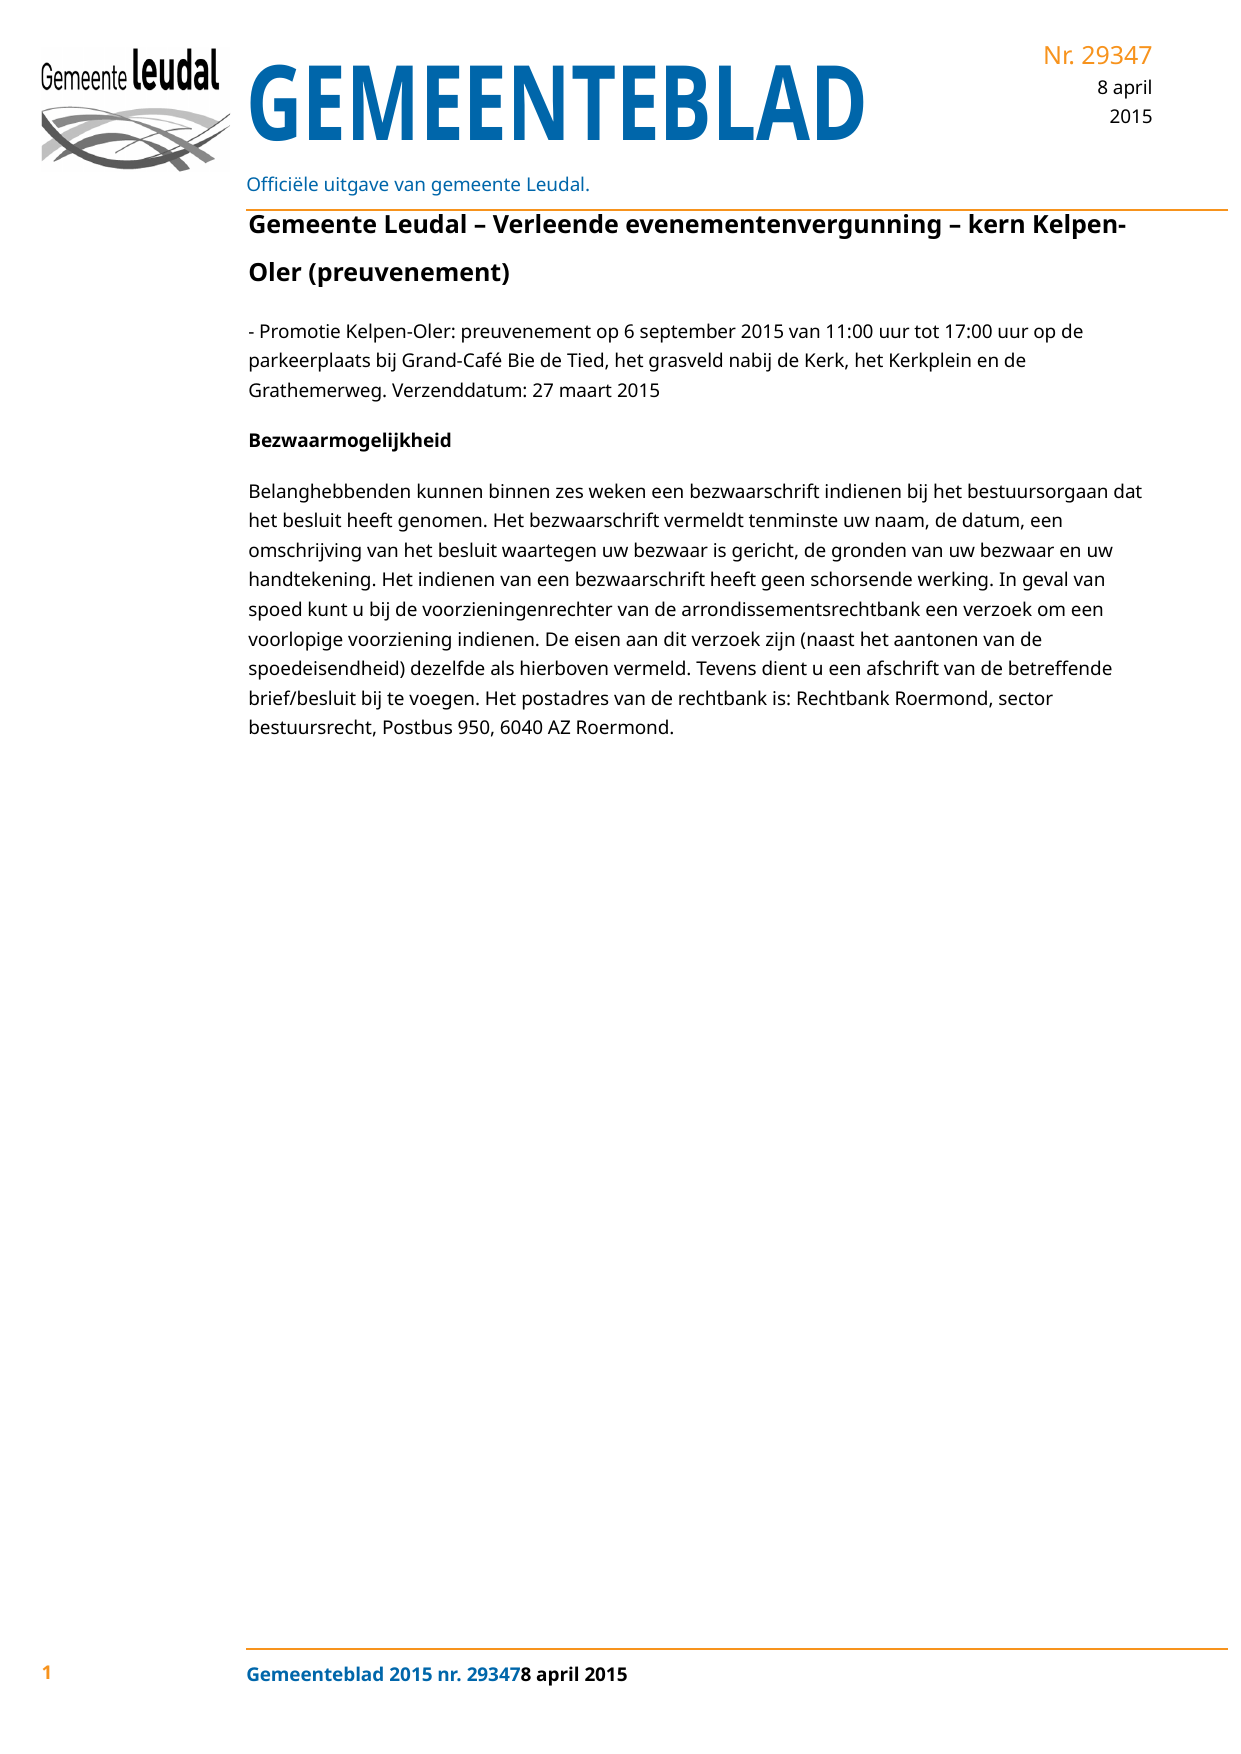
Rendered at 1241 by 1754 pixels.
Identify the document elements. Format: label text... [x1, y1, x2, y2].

text - Promotie Kelpen-Oler: preuvenement op 6 september 2015 van 11:00 uur tot 17:00 uur op de parkeerplaats bij Grand-Café Bie de Tied, het grasveld nabij de Kerk, het Kerkplein en de Grathemerweg. Verzenddatum: 27 maart 2015 [248, 318, 1152, 403]
text Bezwaarmogelijkheid [248, 427, 1152, 453]
text Belanghebbenden kunnen binnen zes weken een bezwaarschrift indienen bij het bestuursorgaan dat het besluit heeft genomen. Het bezwaarschrift vermeldt tenminste uw naam, de datum, een omschrijving van het besluit waartegen uw bezwaar is gericht, de gronden van uw bezwaar en uw handtekening. Het indienen van een bezwaarschrift heeft geen schorsende werking. In geval van spoed kunt u bij de voorzieningenrechter van de arrondissementsrechtbank een verzoek om een voorlopige voorziening indienen. De eisen aan dit verzoek zijn (naast het aantonen van de spoedeisendheid) dezelfde als hierboven vermeld. Tevens dient u een afschrift van de betreffende brief/besluit bij te voegen. Het postadres van de rechtbank is: Rechtbank Roermond, sector bestuursrecht, Postbus 950, 6040 AZ Roermond. [248, 478, 1152, 740]
picture [41, 47, 231, 172]
text Gemeente Leudal – Verleende evenementenvergunning – kern Kelpen-Oler (preuvenement) [248, 211, 1152, 288]
